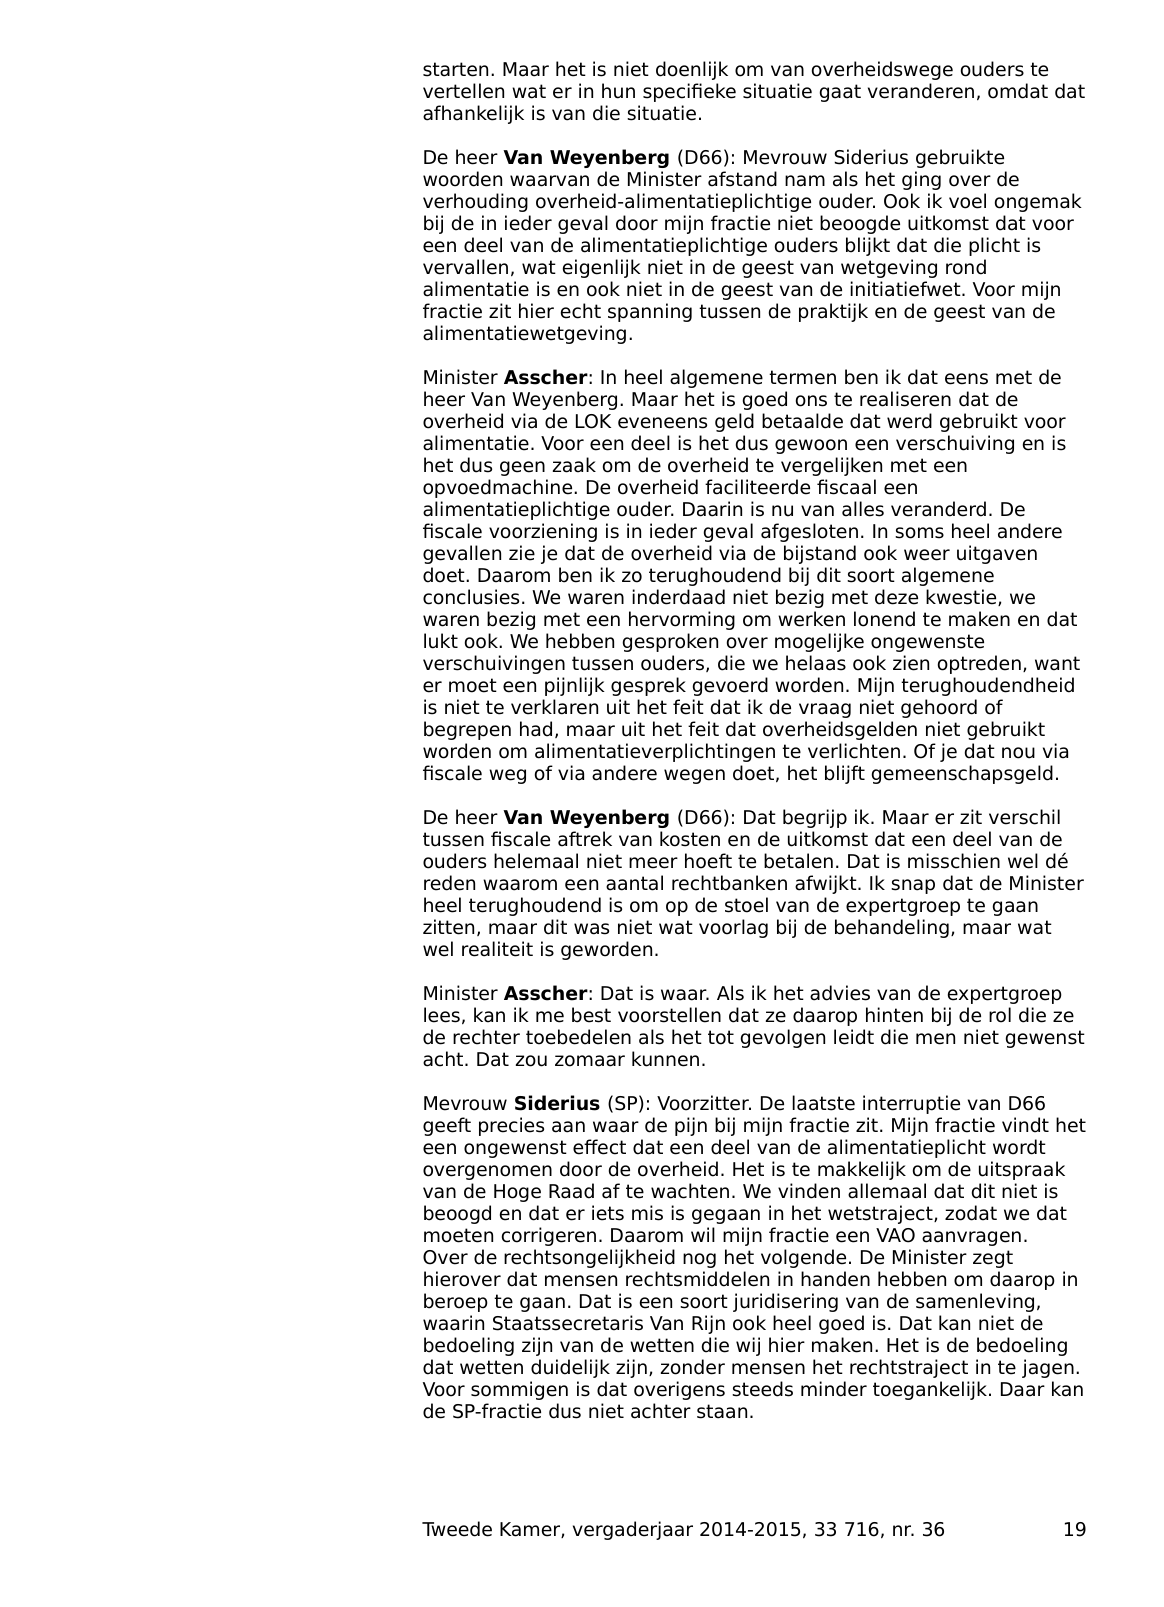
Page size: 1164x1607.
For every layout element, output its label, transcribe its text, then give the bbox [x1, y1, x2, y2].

text starten. Maar het is niet doenlijk om van overheidswege ouders te vertellen wat er in hun specifieke situatie gaat veranderen, omdat dat afhankelijk is van die situatie. [422, 59, 1087, 125]
text De heer Van Weyenberg (D66): Dat begrijp ik. Maar er zit verschil tussen fiscale aftrek van kosten en de uitkomst dat een deel van de ouders helemaal niet meer hoeft te betalen. Dat is misschien wel dé reden waarom een aantal rechtbanken afwijkt. Ik snap dat de Minister heel terughoudend is om op de stoel van de expertgroep te gaan zitten, maar dit was niet wat voorlag bij de behandeling, maar wat wel realiteit is geworden. [422, 807, 1087, 961]
text Mevrouw Siderius (SP): Voorzitter. De laatste interruptie van D66 geeft precies aan waar de pijn bij mijn fractie zit. Mijn fractie vindt het een ongewenst effect dat een deel van de alimentatieplicht wordt overgenomen door de overheid. Het is te makkelijk om de uitspraak van de Hoge Raad af te wachten. We vinden allemaal dat dit niet is beoogd en dat er iets mis is gegaan in het wetstraject, zodat we dat moeten corrigeren. Daarom wil mijn fractie een VAO aanvragen. [422, 1093, 1087, 1247]
text Minister Asscher: Dat is waar. Als ik het advies van de expertgroep lees, kan ik me best voorstellen dat ze daarop hinten bij de rol die ze de rechter toebedelen als het tot gevolgen leidt die men niet gewenst acht. Dat zou zomaar kunnen. [422, 983, 1087, 1071]
text Over de rechtsongelijkheid nog het volgende. De Minister zegt hierover dat mensen rechtsmiddelen in handen hebben om daarop in beroep te gaan. Dat is een soort juridisering van de samenleving, waarin Staatssecretaris Van Rijn ook heel goed is. Dat kan niet de bedoeling zijn van de wetten die wij hier maken. Het is de bedoeling dat wetten duidelijk zijn, zonder mensen het rechtstraject in te jagen. Voor sommigen is dat overigens steeds minder toegankelijk. Daar kan de SP-fractie dus niet achter staan. [422, 1247, 1087, 1423]
text De heer Van Weyenberg (D66): Mevrouw Siderius gebruikte woorden waarvan de Minister afstand nam als het ging over de verhouding overheid-alimentatieplichtige ouder. Ook ik voel ongemak bij de in ieder geval door mijn fractie niet beoogde uitkomst dat voor een deel van de alimentatieplichtige ouders blijkt dat die plicht is vervallen, wat eigenlijk niet in de geest van wetgeving rond alimentatie is en ook niet in de geest van de initiatiefwet. Voor mijn fractie zit hier echt spanning tussen de praktijk en de geest van de alimentatiewetgeving. [422, 147, 1087, 345]
text Minister Asscher: In heel algemene termen ben ik dat eens met de heer Van Weyenberg. Maar het is goed ons te realiseren dat de overheid via de LOK eveneens geld betaalde dat werd gebruikt voor alimentatie. Voor een deel is het dus gewoon een verschuiving en is het dus geen zaak om de overheid te vergelijken met een opvoedmachine. De overheid faciliteerde fiscaal een alimentatieplichtige ouder. Daarin is nu van alles veranderd. De fiscale voorziening is in ieder geval afgesloten. In soms heel andere gevallen zie je dat de overheid via de bijstand ook weer uitgaven doet. Daarom ben ik zo terughoudend bij dit soort algemene conclusies. We waren inderdaad niet bezig met deze kwestie, we waren bezig met een hervorming om werken lonend te maken en dat lukt ook. We hebben gesproken over mogelijke ongewenste verschuivingen tussen ouders, die we helaas ook zien optreden, want er moet een pijnlijk gesprek gevoerd worden. Mijn terughoudendheid is niet te verklaren uit het feit dat ik de vraag niet gehoord of begrepen had, maar uit het feit dat overheidsgelden niet gebruikt worden om alimentatieverplichtingen te verlichten. Of je dat nou via fiscale weg of via andere wegen doet, het blijft gemeenschapsgeld. [422, 367, 1087, 785]
